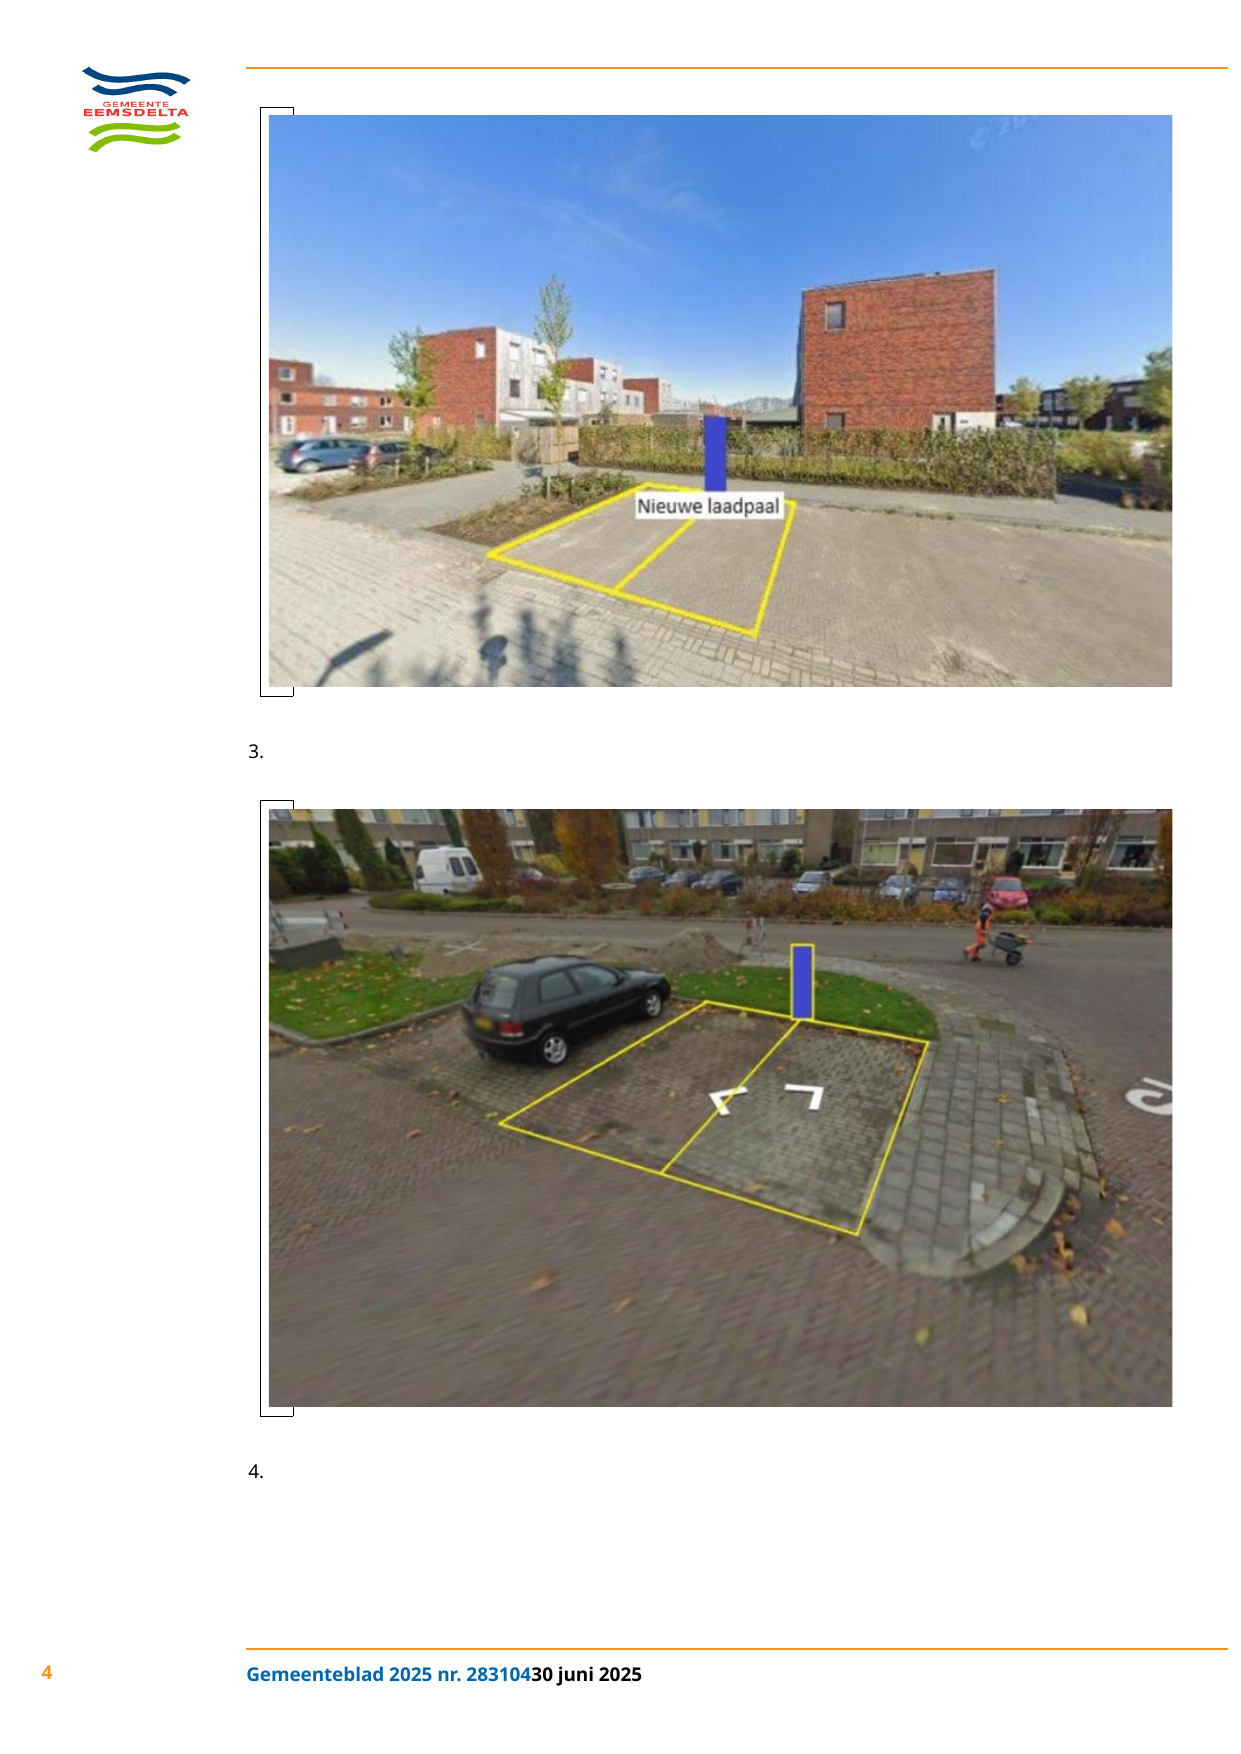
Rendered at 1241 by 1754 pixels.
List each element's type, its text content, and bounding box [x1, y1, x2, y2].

text 4. [248, 1458, 1152, 1484]
text 3. [248, 738, 1152, 764]
picture [41, 47, 231, 172]
picture [268, 115, 1173, 687]
picture [268, 809, 1173, 1407]
